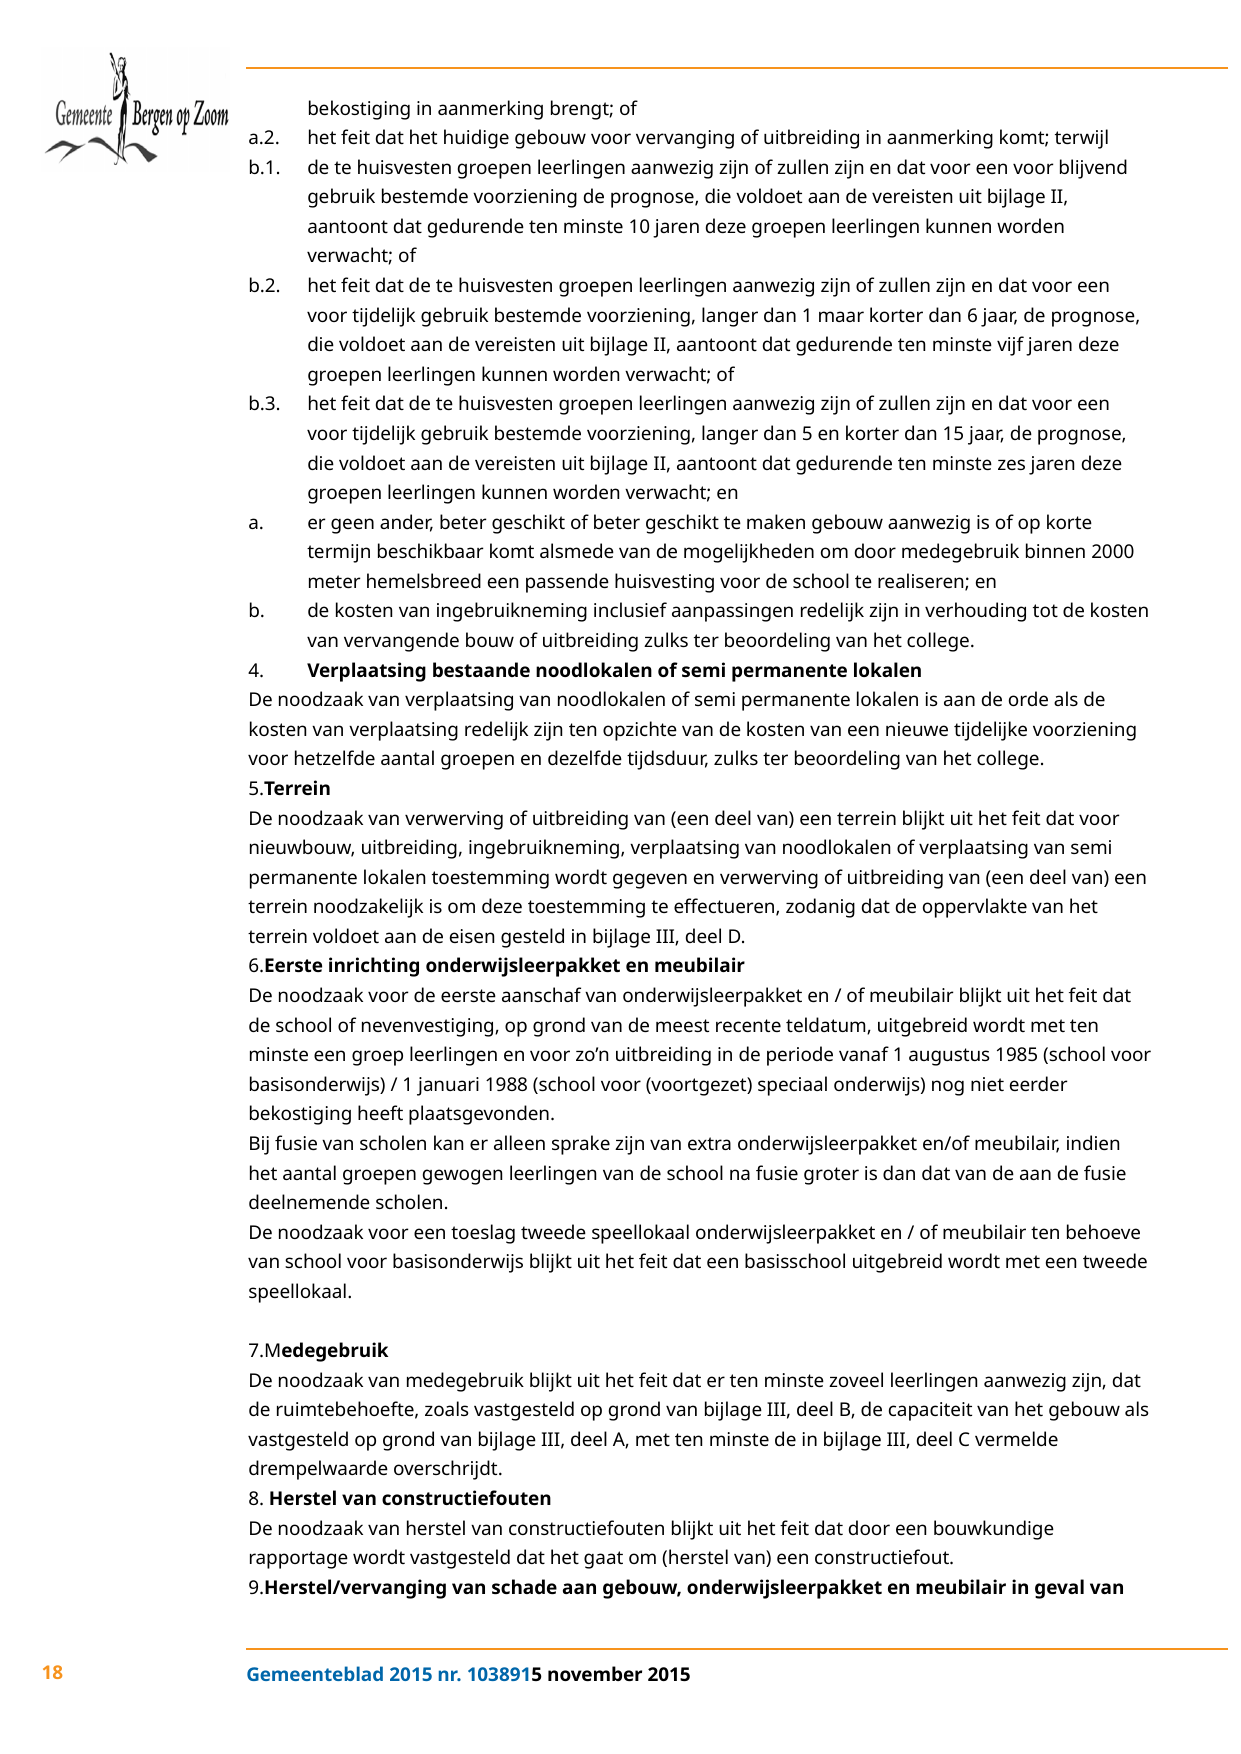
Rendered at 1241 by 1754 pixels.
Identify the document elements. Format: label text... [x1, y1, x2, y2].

text 9.Herstel/vervanging van schade aan gebouw, onderwijsleerpakket en meubilair in geval van [248, 1574, 1152, 1600]
text De noodzaak van verplaatsing van noodlokalen of semi permanente lokalen is aan de orde als de kosten van verplaatsing redelijk zijn ten opzichte van de kosten van een nieuwe tijdelijke voorziening voor hetzelfde aantal groepen en dezelfde tijdsduur, zulks ter beoordeling van het college. [248, 686, 1152, 771]
list het feit dat het huidige gebouw voor vervanging of uitbreiding in aanmerking komt; terwijl [248, 124, 1152, 150]
text De noodzaak van medegebruik blijkt uit het feit dat er ten minste zoveel leerlingen aanwezig zijn, dat de ruimtebehoefte, zoals vastgesteld op grond van bijlage III, deel B, de capaciteit van het gebouw als vastgesteld op grond van bijlage III, deel A, met ten minste de in bijlage III, deel C vermelde drempelwaarde overschrijdt. [248, 1367, 1152, 1481]
text Bij fusie van scholen kan er alleen sprake zijn van extra onderwijsleerpakket en/of meubilair, indien het aantal groepen gewogen leerlingen van de school na fusie groter is dan dat van de aan de fusie deelnemende scholen. [248, 1130, 1152, 1215]
text De noodzaak van herstel van constructiefouten blijkt uit het feit dat door een bouwkundige rapportage wordt vastgesteld dat het gaat om (herstel van) een constructiefout. [248, 1515, 1152, 1570]
text 7.Medegebruik [248, 1337, 1152, 1363]
text 8. Herstel van constructiefouten [248, 1485, 1152, 1511]
list er geen ander, beter geschikt of beter geschikt te maken gebouw aanwezig is of op korte termijn beschikbaar komt alsmede van de mogelijkheden om door medegebruik binnen 2000 meter hemelsbreed een passende huisvesting voor de school te realiseren; en [248, 509, 1152, 594]
text 5.Terrein [248, 775, 1152, 801]
picture [41, 47, 231, 172]
text De noodzaak van verwerving of uitbreiding van (een deel van) een terrein blijkt uit het feit dat voor nieuwbouw, uitbreiding, ingebruikneming, verplaatsing van noodlokalen of verplaatsing van semi permanente lokalen toestemming wordt gegeven en verwerving of uitbreiding van (een deel van) een terrein noodzakelijk is om deze toestemming te effectueren, zodanig dat de oppervlakte van het terrein voldoet aan de eisen gesteld in bijlage III, deel D. [248, 805, 1152, 949]
list de te huisvesten groepen leerlingen aanwezig zijn of zullen zijn en dat voor een voor blijvend gebruik bestemde voorziening de prognose, die voldoet aan de vereisten uit bijlage II, aantoont dat gedurende ten minste 10 jaren deze groepen leerlingen kunnen worden verwacht; of [248, 154, 1152, 268]
list de kosten van ingebruikneming inclusief aanpassingen redelijk zijn in verhouding tot de kosten van vervangende bouw of uitbreiding zulks ter beoordeling van het college. [248, 598, 1152, 653]
text 6.Eerste inrichting onderwijsleerpakket en meubilair [248, 953, 1152, 978]
list het feit dat de te huisvesten groepen leerlingen aanwezig zijn of zullen zijn en dat voor een voor tijdelijk gebruik bestemde voorziening, langer dan 5 en korter dan 15 jaar, de prognose, die voldoet aan de vereisten uit bijlage II, aantoont dat gedurende ten minste zes jaren deze groepen leerlingen kunnen worden verwacht; en [248, 391, 1152, 505]
text De noodzaak voor een toeslag tweede speellokaal onderwijsleerpakket en / of meubilair ten behoeve van school voor basisonderwijs blijkt uit het feit dat een basisschool uitgebreid wordt met een tweede speellokaal. [248, 1219, 1152, 1304]
text De noodzaak voor de eerste aanschaf van onderwijsleerpakket en / of meubilair blijkt uit het feit dat de school of nevenvestiging, op grond van de meest recente teldatum, uitgebreid wordt met ten minste een groep leerlingen en voor zo’n uitbreiding in de periode vanaf 1 augustus 1985 (school voor basisonderwijs) / 1 januari 1988 (school voor (voortgezet) speciaal onderwijs) nog niet eerder bekostiging heeft plaatsgevonden. [248, 982, 1152, 1126]
list bekostiging in aanmerking brengt; of [248, 95, 1152, 121]
list het feit dat de te huisvesten groepen leerlingen aanwezig zijn of zullen zijn en dat voor een voor tijdelijk gebruik bestemde voorziening, langer dan 1 maar korter dan 6 jaar, de prognose, die voldoet aan de vereisten uit bijlage II, aantoont dat gedurende ten minste vijf jaren deze groepen leerlingen kunnen worden verwacht; of [248, 272, 1152, 387]
list Verplaatsing bestaande noodlokalen of semi permanente lokalen [248, 657, 1152, 683]
